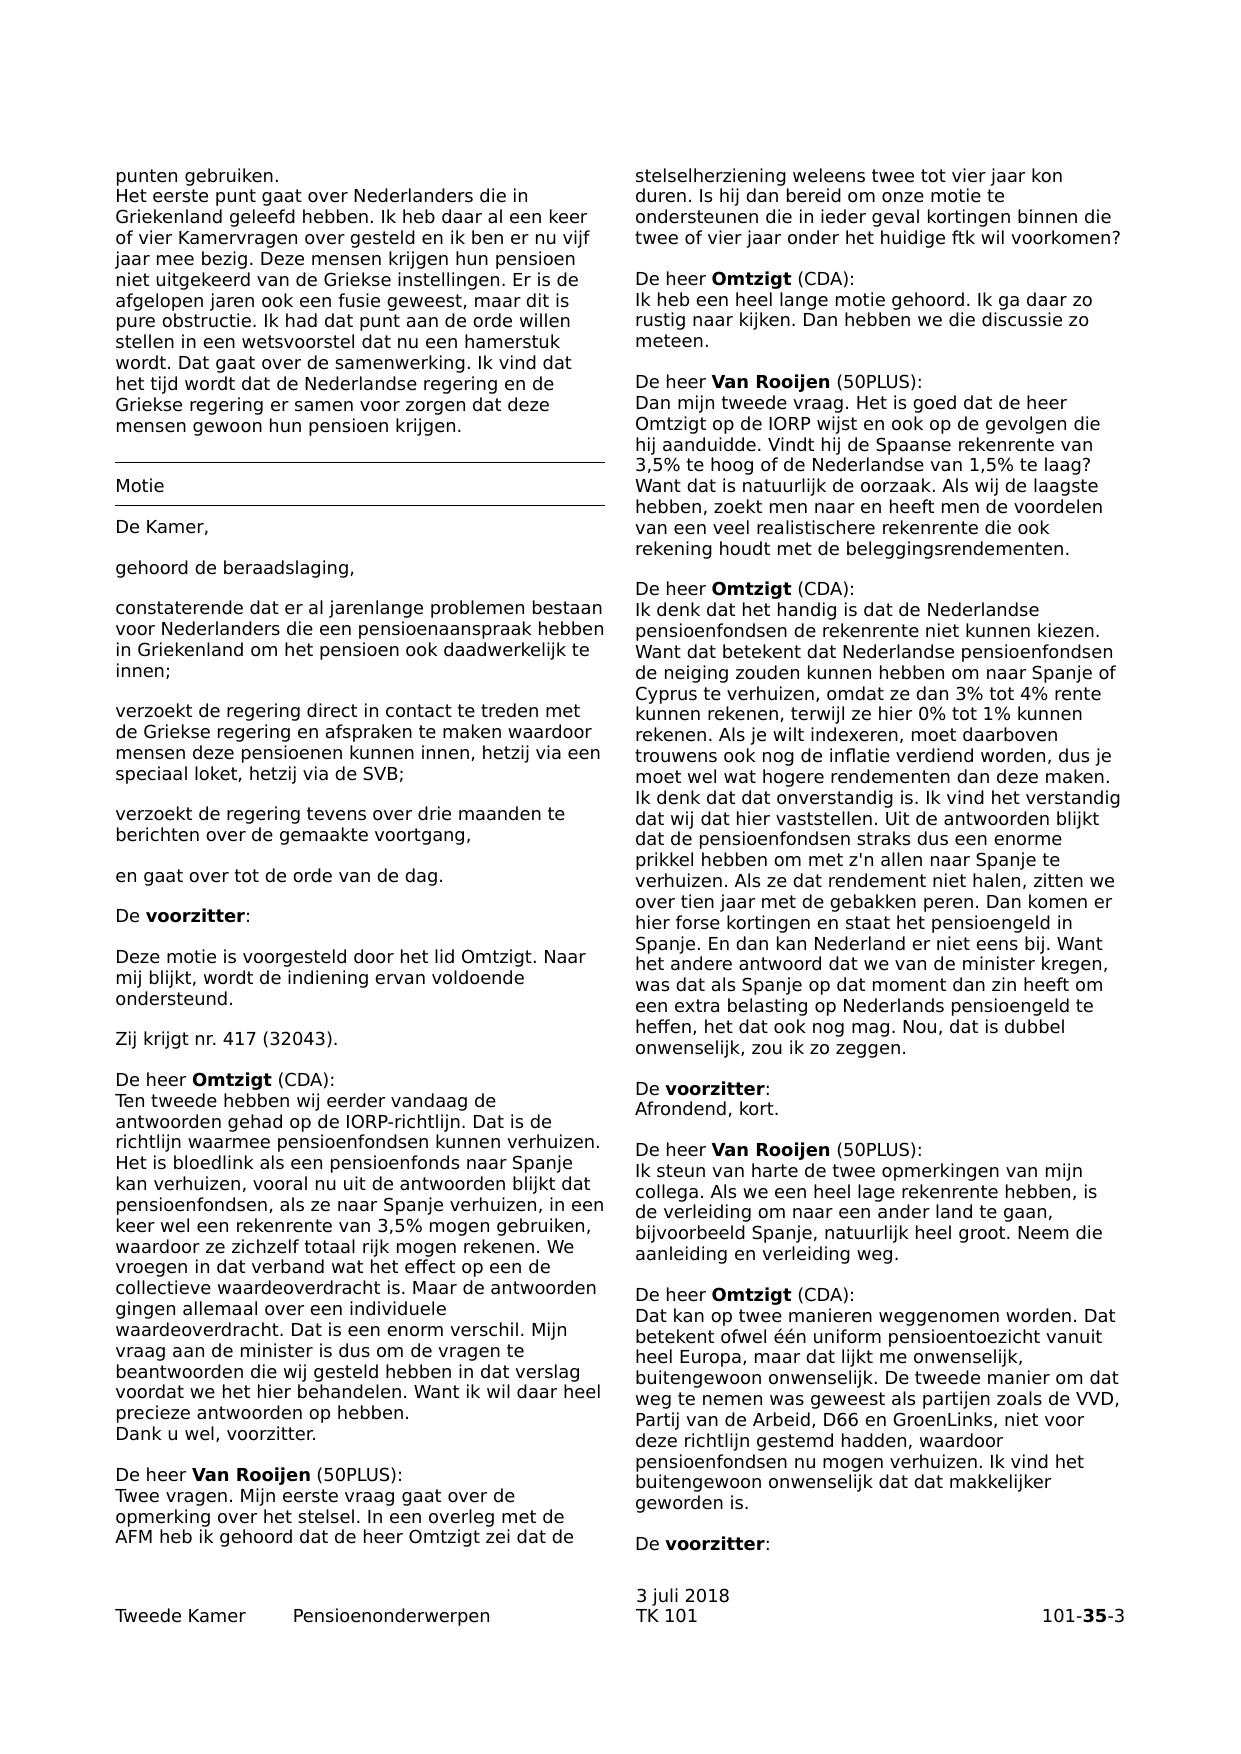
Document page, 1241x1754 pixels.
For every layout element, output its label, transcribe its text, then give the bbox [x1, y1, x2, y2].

text en gaat over tot de orde van de dag. [115, 866, 605, 886]
text De heer Omtzigt (CDA): [635, 1285, 1125, 1306]
text De heer Omtzigt (CDA): [635, 579, 1125, 600]
text De heer Van Rooijen (50PLUS): [115, 1465, 605, 1486]
text De heer Van Rooijen (50PLUS): [635, 372, 1125, 393]
text Motie [115, 476, 605, 497]
text De voorzitter: [115, 906, 605, 927]
text punten gebruiken. [115, 165, 605, 186]
text Ik heb een heel lange motie gehoord. Ik ga daar zo rustig naar kijken. Dan hebben we die discussie zo meteen. [635, 289, 1125, 352]
text Afrondend, kort. [635, 1099, 1125, 1120]
text Dat kan op twee manieren weggenomen worden. Dat betekent ofwel één uniform pensioentoezicht vanuit heel Europa, maar dat lijkt me onwenselijk, buitengewoon onwenselijk. De tweede manier om dat weg te nemen was geweest als partijen zoals de VVD, Partij van de Arbeid, D66 en GroenLinks, niet voor deze richtlijn gestemd hadden, waardoor pensioenfondsen nu mogen verhuizen. Ik vind het buitengewoon onwenselijk dat dat makkelijker geworden is. [635, 1306, 1125, 1514]
text verzoekt de regering direct in contact te treden met de Griekse regering en afspraken te maken waardoor mensen deze pensioenen kunnen innen, hetzij via een speciaal loket, hetzij via de SVB; [115, 701, 605, 784]
text gehoord de beraadslaging, [115, 557, 605, 578]
text Deze motie is voorgesteld door het lid Omtzigt. Naar mij blijkt, wordt de indiening ervan voldoende ondersteund. [115, 947, 605, 1009]
text De heer Omtzigt (CDA): [115, 1070, 605, 1091]
text De heer Van Rooijen (50PLUS): [635, 1140, 1125, 1161]
text Zij krijgt nr. 417 (32043). [115, 1029, 605, 1050]
text De Kamer, [115, 517, 605, 537]
text Twee vragen. Mijn eerste vraag gaat over de opmerking over het stelsel. In een overleg met de AFM heb ik gehoord dat de heer Omtzigt zei dat de [115, 1486, 605, 1548]
text De heer Omtzigt (CDA): [635, 269, 1125, 289]
text stelselherziening weleens twee tot vier jaar kon duren. Is hij dan bereid om onze motie te ondersteunen die in ieder geval kortingen binnen die twee of vier jaar onder het huidige ftk wil voorkomen? [635, 165, 1125, 249]
text Ik steun van harte de twee opmerkingen van mijn collega. Als we een heel lage rekenrente hebben, is de verleiding om naar een ander land te gaan, bijvoorbeeld Spanje, natuurlijk heel groot. Neem die aanleiding en verleiding weg. [635, 1161, 1125, 1265]
text De voorzitter: [635, 1534, 1125, 1554]
text verzoekt de regering tevens over drie maanden te berichten over de gemaakte voortgang, [115, 804, 605, 846]
text Dank u wel, voorzitter. [115, 1424, 605, 1445]
text De voorzitter: [635, 1078, 1125, 1099]
text Dan mijn tweede vraag. Het is goed dat de heer Omtzigt op de IORP wijst en ook op de gevolgen die hij aanduidde. Vindt hij de Spaanse rekenrente van 3,5% te hoog of de Nederlandse van 1,5% te laag? Want dat is natuurlijk de oorzaak. Als wij de laagste hebben, zoekt men naar en heeft men de voordelen van een veel realistischere rekenrente die ook rekening houdt met de beleggingsrendementen. [635, 393, 1125, 559]
text constaterende dat er al jarenlange problemen bestaan voor Nederlanders die een pensioenaanspraak hebben in Griekenland om het pensioen ook daadwerkelijk te innen; [115, 598, 605, 681]
text Ik denk dat het handig is dat de Nederlandse pensioenfondsen de rekenrente niet kunnen kiezen. Want dat betekent dat Nederlandse pensioenfondsen de neiging zouden kunnen hebben om naar Spanje of Cyprus te verhuizen, omdat ze dan 3% tot 4% rente kunnen rekenen, terwijl ze hier 0% tot 1% kunnen rekenen. Als je wilt indexeren, moet daarboven trouwens ook nog de inflatie verdiend worden, dus je moet wel wat hogere rendementen dan deze maken. Ik denk dat dat onverstandig is. Ik vind het verstandig dat wij dat hier vaststellen. Uit de antwoorden blijkt dat de pensioenfondsen straks dus een enorme prikkel hebben om met z'n allen naar Spanje te verhuizen. Als ze dat rendement niet halen, zitten we over tien jaar met de gebakken peren. Dan komen er hier forse kortingen en staat het pensioengeld in Spanje. En dan kan Nederland er niet eens bij. Want het andere antwoord dat we van de minister kregen, was dat als Spanje op dat moment dan zin heeft om een extra belasting op Nederlands pensioengeld te heffen, het dat ook nog mag. Nou, dat is dubbel onwenselijk, zou ik zo zeggen. [635, 600, 1125, 1058]
text Ten tweede hebben wij eerder vandaag de antwoorden gehad op de IORP-richtlijn. Dat is de richtlijn waarmee pensioenfondsen kunnen verhuizen. Het is bloedlink als een pensioenfonds naar Spanje kan verhuizen, vooral nu uit de antwoorden blijkt dat pensioenfondsen, als ze naar Spanje verhuizen, in een keer wel een rekenrente van 3,5% mogen gebruiken, waardoor ze zichzelf totaal rijk mogen rekenen. We vroegen in dat verband wat het effect op een de collectieve waardeoverdracht is. Maar de antwoorden gingen allemaal over een individuele waardeoverdracht. Dat is een enorm verschil. Mijn vraag aan de minister is dus om de vragen te beantwoorden die wij gesteld hebben in dat verslag voordat we het hier behandelen. Want ik wil daar heel precieze antwoorden op hebben. [115, 1091, 605, 1424]
text Het eerste punt gaat over Nederlanders die in Griekenland geleefd hebben. Ik heb daar al een keer of vier Kamervragen over gesteld en ik ben er nu vijf jaar mee bezig. Deze mensen krijgen hun pensioen niet uitgekeerd van de Griekse instellingen. Er is de afgelopen jaren ook een fusie geweest, maar dit is pure obstructie. Ik had dat punt aan de orde willen stellen in een wetsvoorstel dat nu een hamerstuk wordt. Dat gaat over de samenwerking. Ik vind dat het tijd wordt dat de Nederlandse regering en de Griekse regering er samen voor zorgen dat deze mensen gewoon hun pensioen krijgen. [115, 186, 605, 436]
